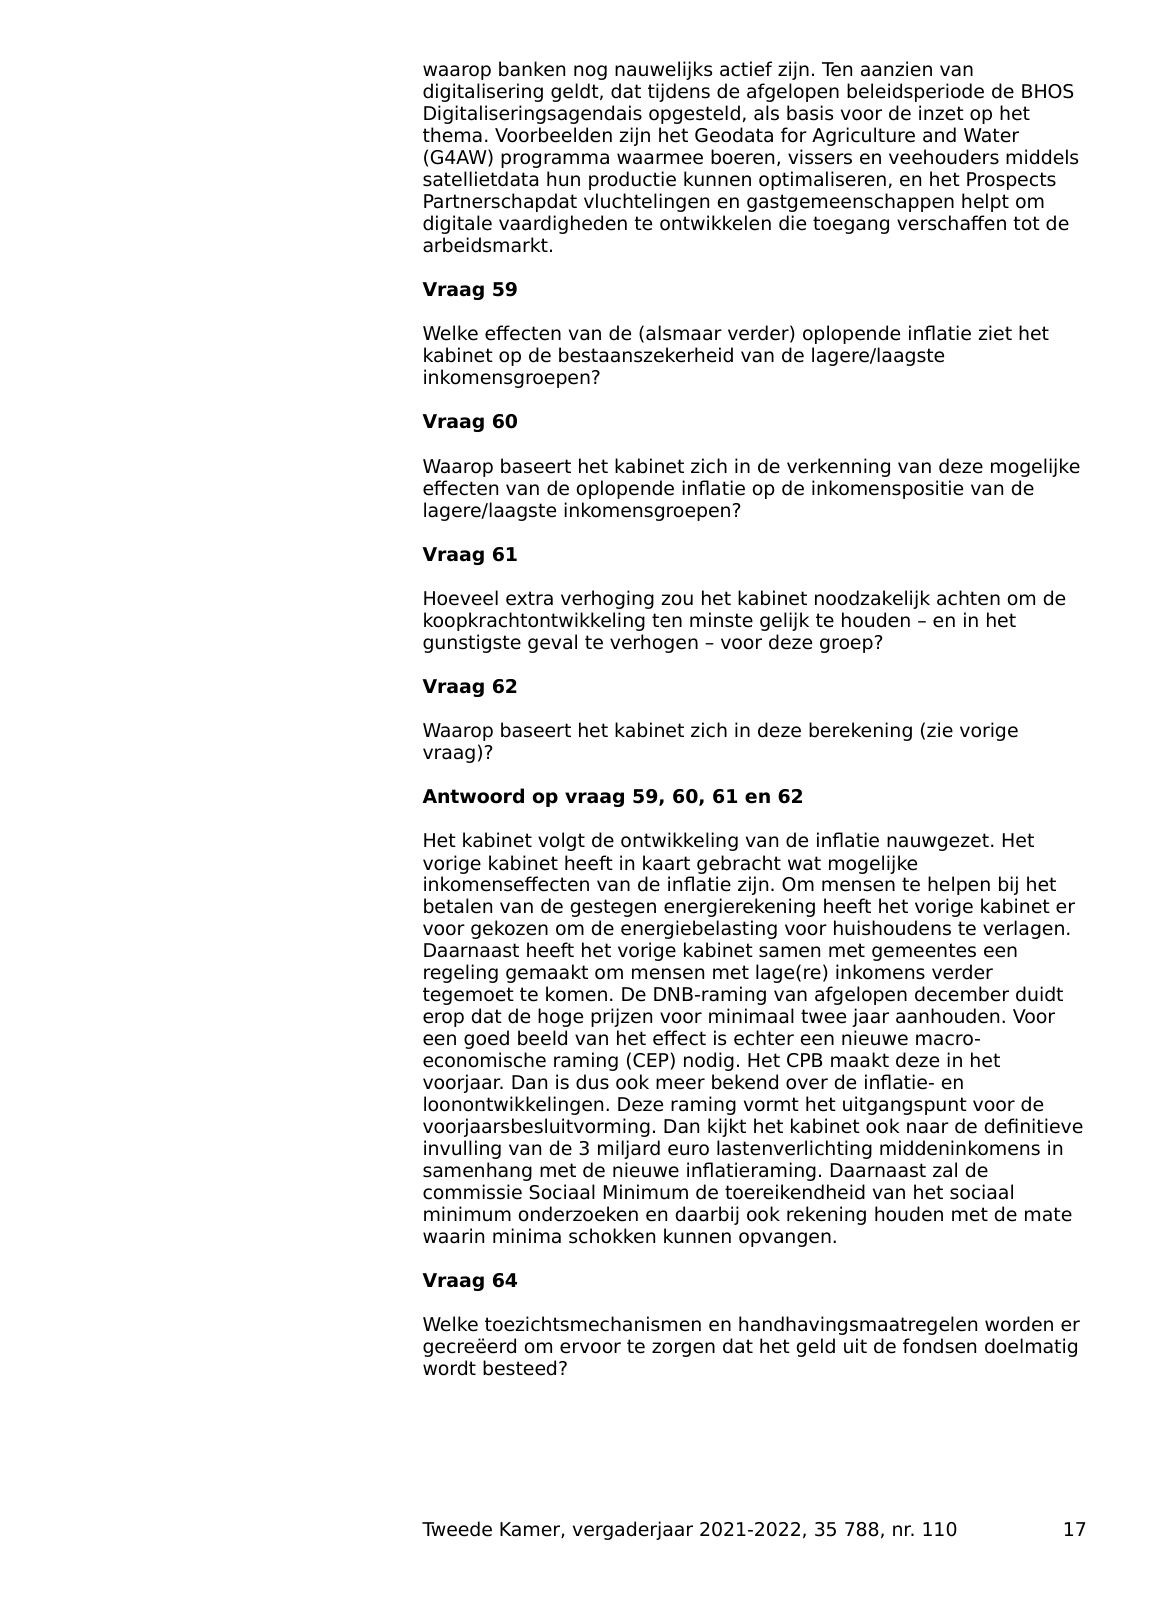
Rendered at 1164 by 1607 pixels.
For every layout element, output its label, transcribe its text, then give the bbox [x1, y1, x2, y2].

text Het kabinet volgt de ontwikkeling van de inflatie nauwgezet. Het vorige kabinet heeft in kaart gebracht wat mogelijke inkomenseffecten van de inflatie zijn. Om mensen te helpen bij het betalen van de gestegen energierekening heeft het vorige kabinet er voor gekozen om de energiebelasting voor huishoudens te verlagen. Daarnaast heeft het vorige kabinet samen met gemeentes een regeling gemaakt om mensen met lage(re) inkomens verder tegemoet te komen. De DNB-raming van afgelopen december duidt erop dat de hoge prijzen voor minimaal twee jaar aanhouden. Voor een goed beeld van het effect is echter een nieuwe macro-economische raming (CEP) nodig. Het CPB maakt deze in het voorjaar. Dan is dus ook meer bekend over de inflatie- en loonontwikkelingen. Deze raming vormt het uitgangspunt voor de voorjaarsbesluitvorming. Dan kijkt het kabinet ook naar de definitieve invulling van de 3 miljard euro lastenverlichting middeninkomens in samenhang met de nieuwe inflatieraming. Daarnaast zal de commissie Sociaal Minimum de toereikendheid van het sociaal minimum onderzoeken en daarbij ook rekening houden met de mate waarin minima schokken kunnen opvangen. [422, 830, 1087, 1248]
subtitle Vraag 64 [422, 1270, 1087, 1292]
text Waarop baseert het kabinet zich in de verkenning van deze mogelijke effecten van de oplopende inflatie op de inkomenspositie van de lagere/laagste inkomensgroepen? [422, 456, 1087, 521]
text Waarop baseert het kabinet zich in deze berekening (zie vorige vraag)? [422, 720, 1087, 764]
subtitle Vraag 62 [422, 676, 1087, 698]
text Welke toezichtsmechanismen en handhavingsmaatregelen worden er gecreëerd om ervoor te zorgen dat het geld uit de fondsen doelmatig wordt besteed? [422, 1314, 1087, 1380]
subtitle Vraag 61 [422, 544, 1087, 566]
text Welke effecten van de (alsmaar verder) oplopende inflatie ziet het kabinet op de bestaanszekerheid van de lagere/laagste inkomensgroepen? [422, 323, 1087, 389]
subtitle Vraag 60 [422, 411, 1087, 433]
subtitle Antwoord op vraag 59, 60, 61 en 62 [422, 786, 1087, 808]
text Hoeveel extra verhoging zou het kabinet noodzakelijk achten om de koopkrachtontwikkeling ten minste gelijk te houden – en in het gunstigste geval te verhogen – voor deze groep? [422, 588, 1087, 654]
text waarop banken nog nauwelijks actief zijn. Ten aanzien van digitalisering geldt, dat tijdens de afgelopen beleidsperiode de BHOS Digitaliseringsagendais opgesteld, als basis voor de inzet op het thema. Voorbeelden zijn het Geodata for Agriculture and Water (G4AW) programma waarmee boeren, vissers en veehouders middels satellietdata hun productie kunnen optimaliseren, en het Prospects Partnerschapdat vluchtelingen en gastgemeenschappen helpt om digitale vaardigheden te ontwikkelen die toegang verschaffen tot de arbeidsmarkt. [422, 59, 1087, 257]
subtitle Vraag 59 [422, 279, 1087, 301]
